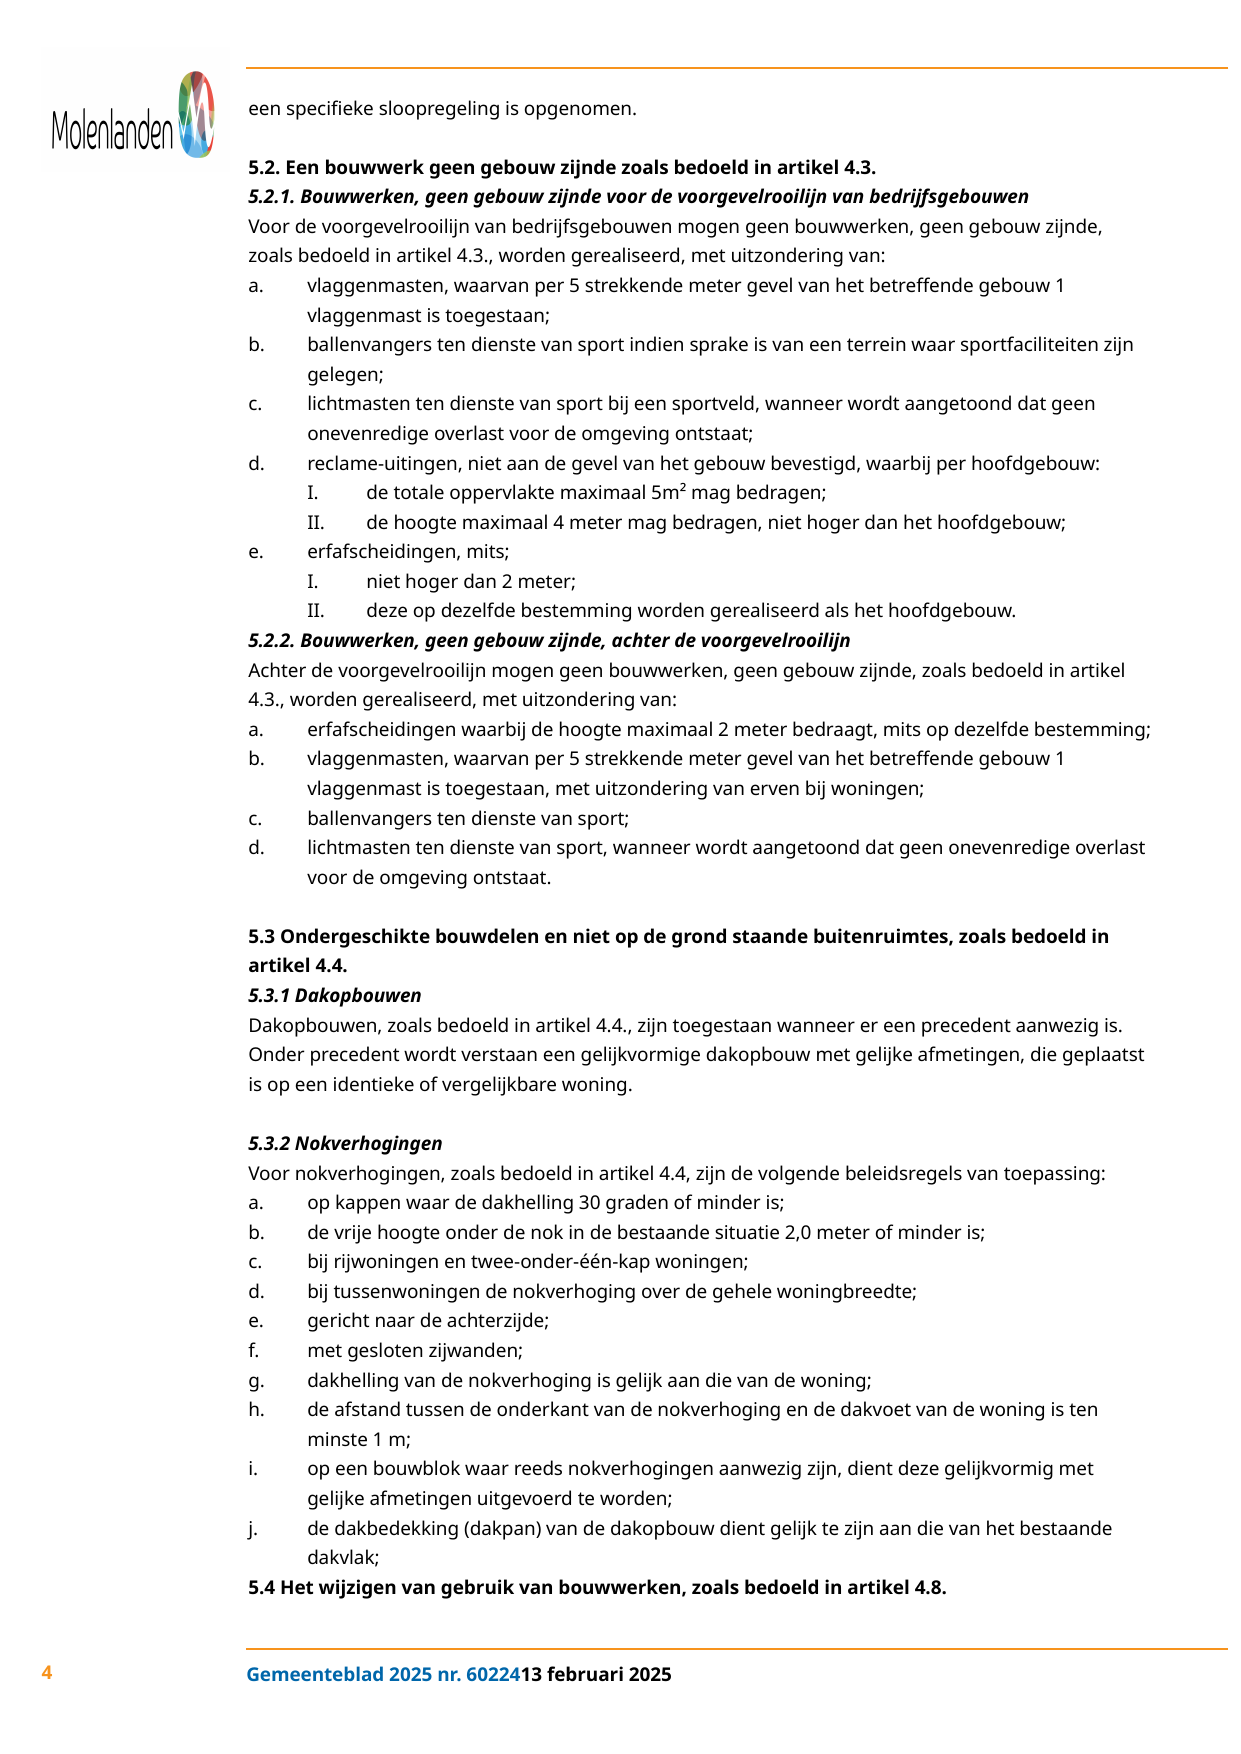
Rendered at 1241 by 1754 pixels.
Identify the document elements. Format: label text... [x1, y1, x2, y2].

text 5.3.1 Dakopbouwen [248, 982, 1152, 1008]
list erfafscheidingen waarbij de hoogte maximaal 2 meter bedraagt, mits op dezelfde bestemming; [248, 716, 1152, 742]
list deze op dezelfde bestemming worden gerealiseerd als het hoofdgebouw. [307, 598, 1152, 623]
list vlaggenmasten, waarvan per 5 strekkende meter gevel van het betreffende gebouw 1 vlaggenmast is toegestaan; [248, 272, 1152, 328]
text 5.4 Het wijzigen van gebruik van bouwwerken, zoals bedoeld in artikel 4.8. [248, 1574, 1152, 1600]
list met gesloten zijwanden; [248, 1337, 1152, 1363]
text 5.2.2. Bouwwerken, geen gebouw zijnde, achter de voorgevelrooilijn [248, 627, 1152, 653]
list op een bouwblok waar reeds nokverhogingen aanwezig zijn, dient deze gelijkvormig met gelijke afmetingen uitgevoerd te worden; [248, 1456, 1152, 1511]
list de totale oppervlakte maximaal 5m² mag bedragen; [307, 479, 1152, 505]
list lichtmasten ten dienste van sport, wanneer wordt aangetoond dat geen onevenredige overlast voor de omgeving ontstaat. [248, 834, 1152, 890]
text Voor nokverhogingen, zoals bedoeld in artikel 4.4, zijn de volgende beleidsregels van toepassing: [248, 1160, 1152, 1186]
picture [41, 47, 231, 172]
text Achter de voorgevelrooilijn mogen geen bouwwerken, geen gebouw zijnde, zoals bedoeld in artikel 4.3., worden gerealiseerd, met uitzondering van: [248, 657, 1152, 712]
list de afstand tussen de onderkant van de nokverhoging en de dakvoet van de woning is ten minste 1 m; [248, 1396, 1152, 1452]
text Voor de voorgevelrooilijn van bedrijfsgebouwen mogen geen bouwwerken, geen gebouw zijnde, zoals bedoeld in artikel 4.3., worden gerealiseerd, met uitzondering van: [248, 213, 1152, 268]
list lichtmasten ten dienste van sport bij een sportveld, wanneer wordt aangetoond dat geen onevenredige overlast voor de omgeving ontstaat; [248, 391, 1152, 446]
text 5.3 Ondergeschikte bouwdelen en niet op de grond staande buitenruimtes, zoals bedoeld in artikel 4.4. [248, 923, 1152, 978]
list bij tussenwoningen de nokverhoging over de gehele woningbreedte; [248, 1278, 1152, 1304]
list reclame-uitingen, niet aan de gevel van het gebouw bevestigd, waarbij per hoofdgebouw: [248, 450, 1152, 476]
list gericht naar de achterzijde; [248, 1308, 1152, 1333]
list vlaggenmasten, waarvan per 5 strekkende meter gevel van het betreffende gebouw 1 vlaggenmast is toegestaan, met uitzondering van erven bij woningen; [248, 746, 1152, 801]
list ballenvangers ten dienste van sport; [248, 805, 1152, 831]
list de dakbedekking (dakpan) van de dakopbouw dient gelijk te zijn aan die van het bestaande dakvlak; [248, 1515, 1152, 1570]
text 5.3.2 Nokverhogingen [248, 1130, 1152, 1156]
list de hoogte maximaal 4 meter mag bedragen, niet hoger dan het hoofdgebouw; [307, 509, 1152, 535]
text 5.2. Een bouwwerk geen gebouw zijnde zoals bedoeld in artikel 4.3. [248, 154, 1152, 180]
list bij rijwoningen en twee-onder-één-kap woningen; [248, 1248, 1152, 1274]
text Dakopbouwen, zoals bedoeld in artikel 4.4., zijn toegestaan wanneer er een precedent aanwezig is. Onder precedent wordt verstaan een gelijkvormige dakopbouw met gelijke afmetingen, die geplaatst is op een identieke of vergelijkbare woning. [248, 1012, 1152, 1097]
list ballenvangers ten dienste van sport indien sprake is van een terrein waar sportfaciliteiten zijn gelegen; [248, 331, 1152, 387]
text een specifieke sloopregeling is opgenomen. [248, 95, 1152, 121]
list op kappen waar de dakhelling 30 graden of minder is; [248, 1189, 1152, 1215]
list dakhelling van de nokverhoging is gelijk aan die van de woning; [248, 1367, 1152, 1393]
text 5.2.1. Bouwwerken, geen gebouw zijnde voor de voorgevelrooilijn van bedrijfsgebouwen [248, 183, 1152, 209]
list erfafscheidingen, mits; [248, 538, 1152, 564]
list de vrije hoogte onder de nok in de bestaande situatie 2,0 meter of minder is; [248, 1219, 1152, 1245]
list niet hoger dan 2 meter; [307, 568, 1152, 594]
